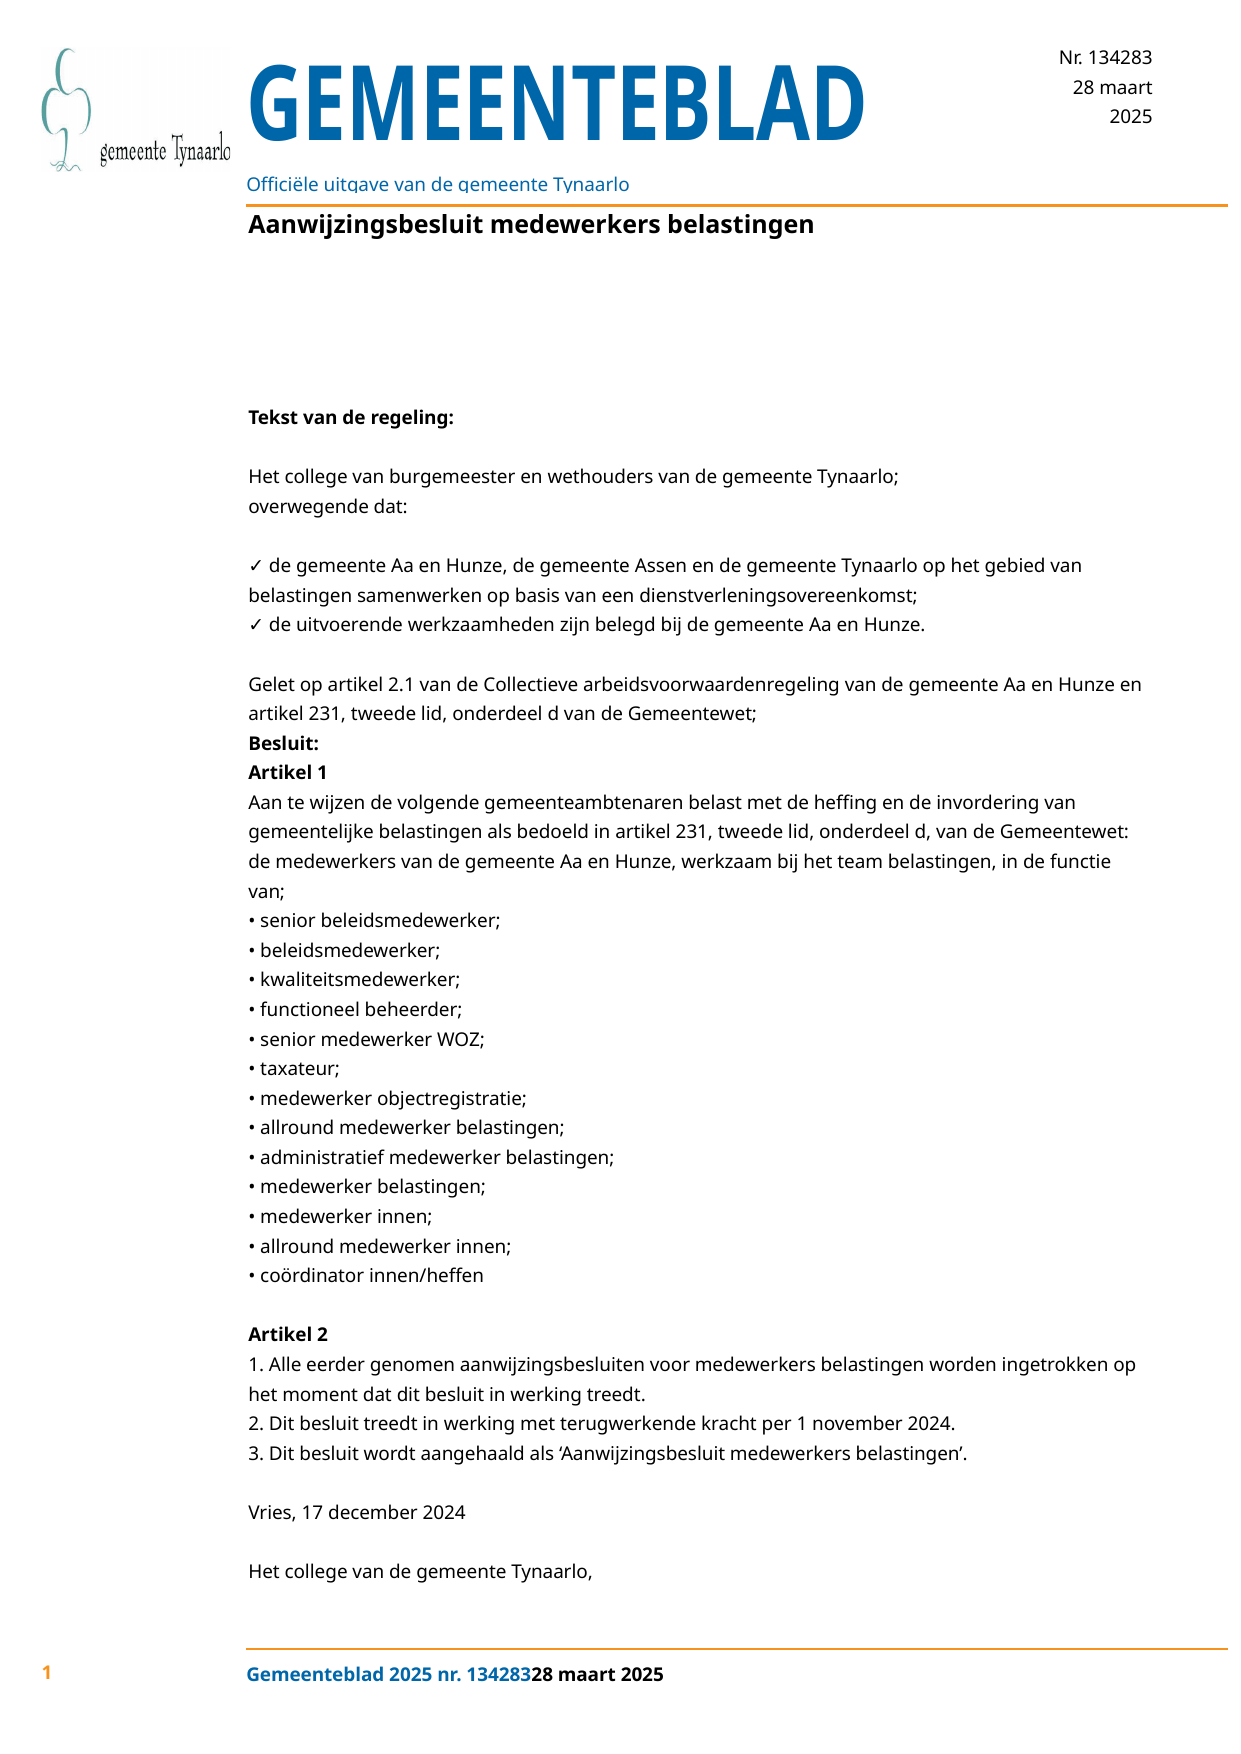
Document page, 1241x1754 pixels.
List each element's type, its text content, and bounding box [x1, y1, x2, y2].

text de medewerkers van de gemeente Aa en Hunze, werkzaam bij het team belastingen, in de functie van; [248, 848, 1152, 903]
text Gelet op artikel 2.1 van de Collectieve arbeidsvoorwaardenregeling van de gemeente Aa en Hunze en artikel 231, tweede lid, onderdeel d van de Gemeentewet; [248, 671, 1152, 726]
text belastingen samenwerken op basis van een dienstverleningsovereenkomst; [248, 582, 1152, 608]
text • administratief medewerker belastingen; [248, 1144, 1152, 1170]
text • medewerker belastingen; [248, 1174, 1152, 1199]
text • functioneel beheerder; [248, 996, 1152, 1022]
text • allround medewerker belastingen; [248, 1114, 1152, 1140]
text 3. Dit besluit wordt aangehaald als ‘Aanwijzingsbesluit medewerkers belastingen’. [248, 1440, 1152, 1466]
text • beleidsmedewerker; [248, 937, 1152, 963]
text • senior medewerker WOZ; [248, 1026, 1152, 1051]
text Tekst van de regeling: [248, 404, 1152, 430]
text 2. Dit besluit treedt in werking met terugwerkende kracht per 1 november 2024. [248, 1410, 1152, 1436]
text Vries, 17 december 2024 [248, 1499, 1152, 1525]
text Het college van de gemeente Tynaarlo, [248, 1558, 1152, 1584]
text 1. Alle eerder genomen aanwijzingsbesluiten voor medewerkers belastingen worden ingetrokken op het moment dat dit besluit in werking treedt. [248, 1351, 1152, 1406]
text Aanwijzingsbesluit medewerkers belastingen [248, 207, 1152, 241]
text • coördinator innen/heffen [248, 1262, 1152, 1288]
text ✓ de gemeente Aa en Hunze, de gemeente Assen en de gemeente Tynaarlo op het gebied van [248, 552, 1152, 578]
text overwegende dat: [248, 493, 1152, 519]
text • taxateur; [248, 1055, 1152, 1081]
text ✓ de uitvoerende werkzaamheden zijn belegd bij de gemeente Aa en Hunze. [248, 612, 1152, 637]
text Aan te wijzen de volgende gemeenteambtenaren belast met de heffing en de invordering van gemeentelijke belastingen als bedoeld in artikel 231, tweede lid, onderdeel d, van de Gemeentewet: [248, 789, 1152, 844]
text • allround medewerker innen; [248, 1233, 1152, 1258]
text Besluit: [248, 730, 1152, 756]
text Artikel 1 [248, 759, 1152, 785]
text • senior beleidsmedewerker; [248, 907, 1152, 933]
picture [41, 47, 231, 172]
text Het college van burgemeester en wethouders van de gemeente Tynaarlo; [248, 464, 1152, 489]
text • medewerker objectregistratie; [248, 1085, 1152, 1111]
text • medewerker innen; [248, 1203, 1152, 1229]
text • kwaliteitsmedewerker; [248, 967, 1152, 992]
text Artikel 2 [248, 1322, 1152, 1347]
